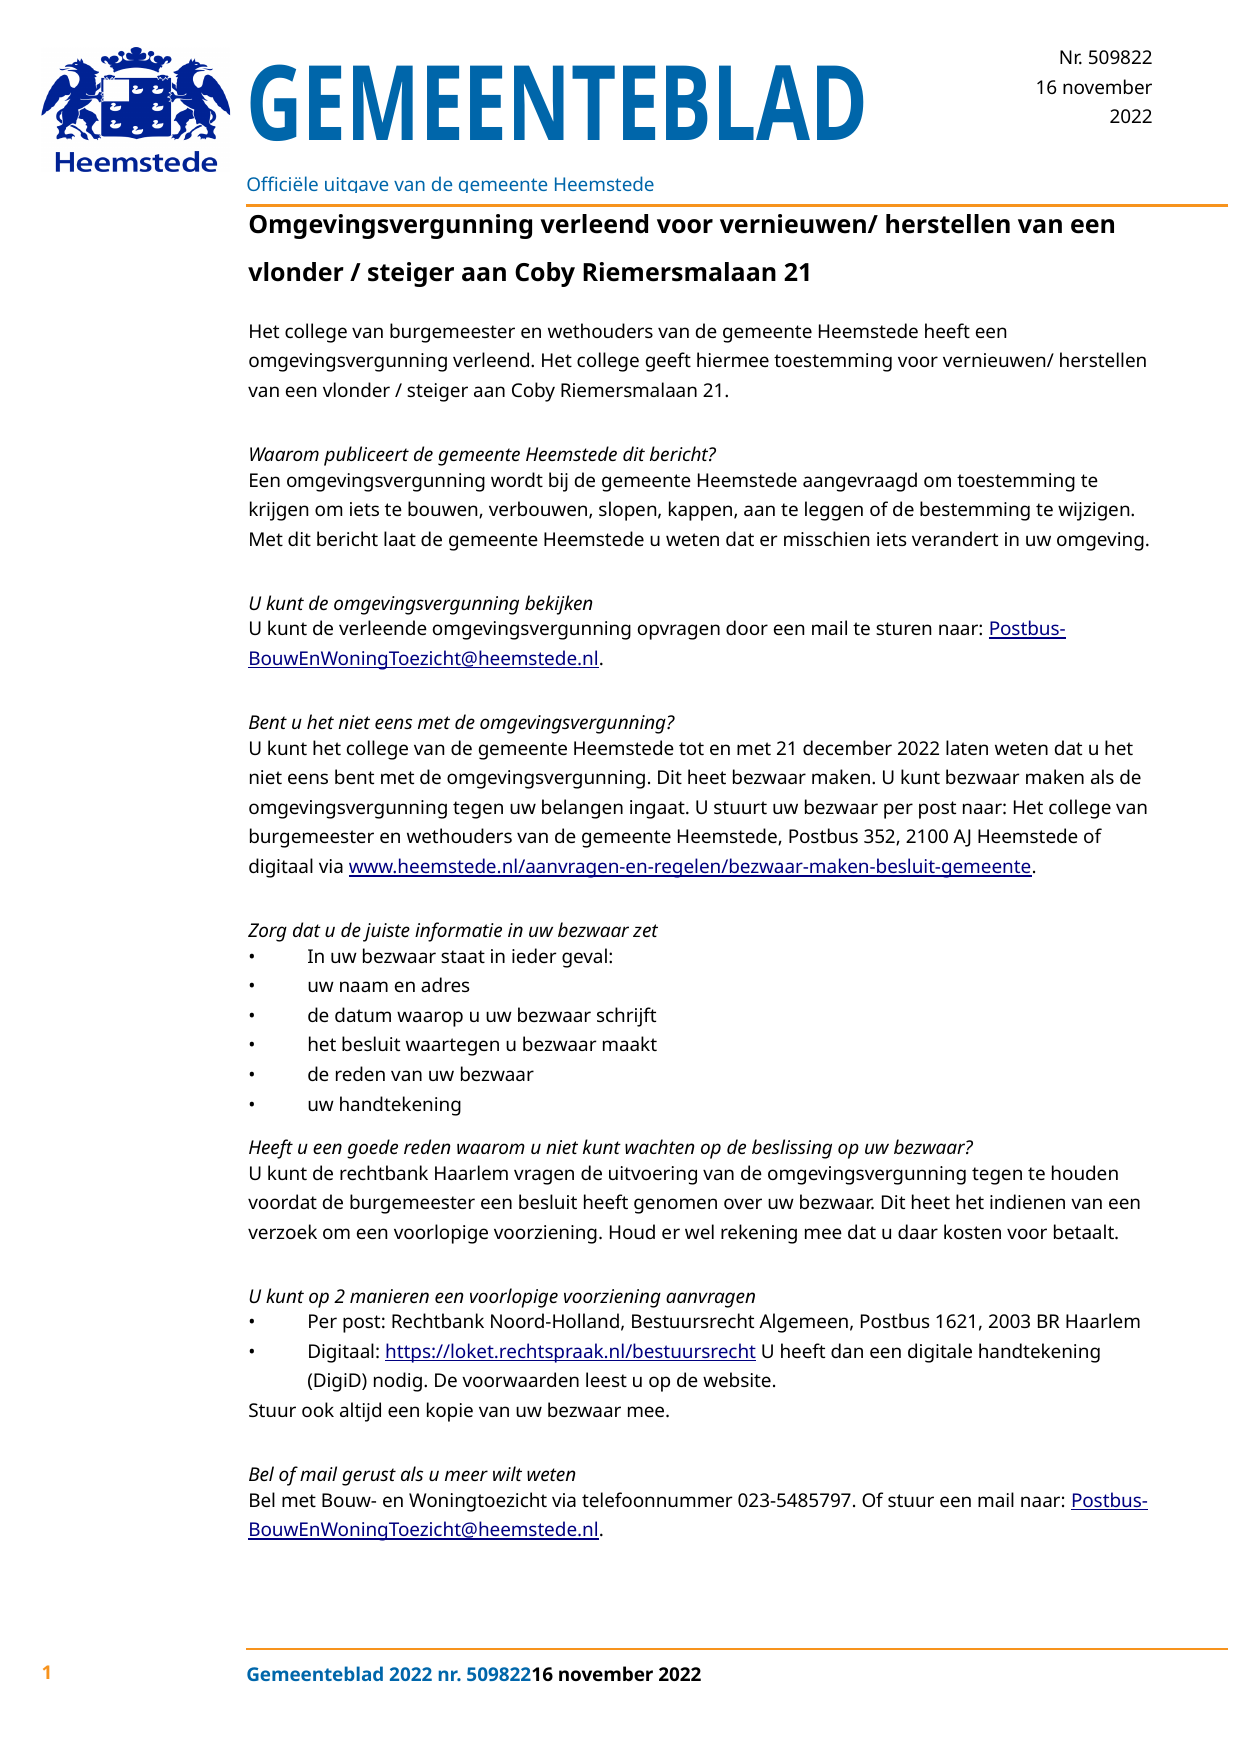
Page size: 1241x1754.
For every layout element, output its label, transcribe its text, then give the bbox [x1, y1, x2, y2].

text Bel of mail gerust als u meer wilt weten [248, 1461, 1152, 1487]
list de reden van uw bezwaar [248, 1061, 1152, 1087]
list Digitaal: https://loket.rechtspraak.nl/bestuursrecht U heeft dan een digitale handtekening (DigiD) nodig. De voorwaarden leest u op de website. [248, 1338, 1152, 1393]
list Per post: Rechtbank Noord-Holland, Bestuursrecht Algemeen, Postbus 1621, 2003 BR Haarlem [248, 1308, 1152, 1334]
text Waarom publiceert de gemeente Heemstede dit bericht? [248, 441, 1152, 467]
text Het college van burgemeester en wethouders van de gemeente Heemstede heeft een omgevingsvergunning verleend. Het college geeft hiermee toestemming voor vernieuwen/ herstellen van een vlonder / steiger aan Coby Riemersmalaan 21. [248, 318, 1152, 403]
list uw handtekening [248, 1091, 1152, 1117]
text Een omgevingsvergunning wordt bij de gemeente Heemstede aangevraagd om toestemming te krijgen om iets te bouwen, verbouwen, slopen, kappen, aan te leggen of de bestemming te wijzigen. Met dit bericht laat de gemeente Heemstede u weten dat er misschien iets verandert in uw omgeving. [248, 467, 1152, 552]
text U kunt de rechtbank Haarlem vragen de uitvoering van de omgevingsvergunning tegen te houden voordat de burgemeester een besluit heeft genomen over uw bezwaar. Dit heet het indienen van een verzoek om een voorlopige voorziening. Houd er wel rekening mee dat u daar kosten voor betaalt. [248, 1160, 1152, 1244]
text U kunt het college van de gemeente Heemstede tot en met 21 december 2022 laten weten dat u het niet eens bent met de omgevingsvergunning. Dit heet bezwaar maken. U kunt bezwaar maken als de omgevingsvergunning tegen uw belangen ingaat. U stuurt uw bezwaar per post naar: Het college van burgemeester en wethouders van de gemeente Heemstede, Postbus 352, 2100 AJ Heemstede of digitaal via www.heemstede.nl/aanvragen-en-regelen/bezwaar-maken-besluit-gemeente. [248, 735, 1152, 879]
list de datum waarop u uw bezwaar schrijft [248, 1002, 1152, 1028]
list het besluit waartegen u bezwaar maakt [248, 1032, 1152, 1057]
text U kunt de omgevingsvergunning bekijken [248, 590, 1152, 616]
text Bel met Bouw- en Woningtoezicht via telefoonnummer 023-5485797. Of stuur een mail naar: Postbus-BouwEnWoningToezicht@heemstede.nl. [248, 1487, 1152, 1542]
list In uw bezwaar staat in ieder geval: [248, 943, 1152, 969]
text Omgevingsvergunning verleend voor vernieuwen/ herstellen van een vlonder / steiger aan Coby Riemersmalaan 21 [248, 207, 1152, 288]
text U kunt op 2 manieren een voorlopige voorziening aanvragen [248, 1283, 1152, 1308]
text Zorg dat u de juiste informatie in uw bezwaar zet [248, 917, 1152, 943]
list uw naam en adres [248, 972, 1152, 998]
picture [41, 47, 231, 172]
text U kunt de verleende omgevingsvergunning opvragen door een mail te sturen naar: Postbus-BouwEnWoningToezicht@heemstede.nl. [248, 616, 1152, 671]
text Bent u het niet eens met de omgevingsvergunning? [248, 709, 1152, 735]
text Heeft u een goede reden waarom u niet kunt wachten op de beslissing op uw bezwaar? [248, 1134, 1152, 1160]
text Stuur ook altijd een kopie van uw bezwaar mee. [248, 1397, 1152, 1423]
